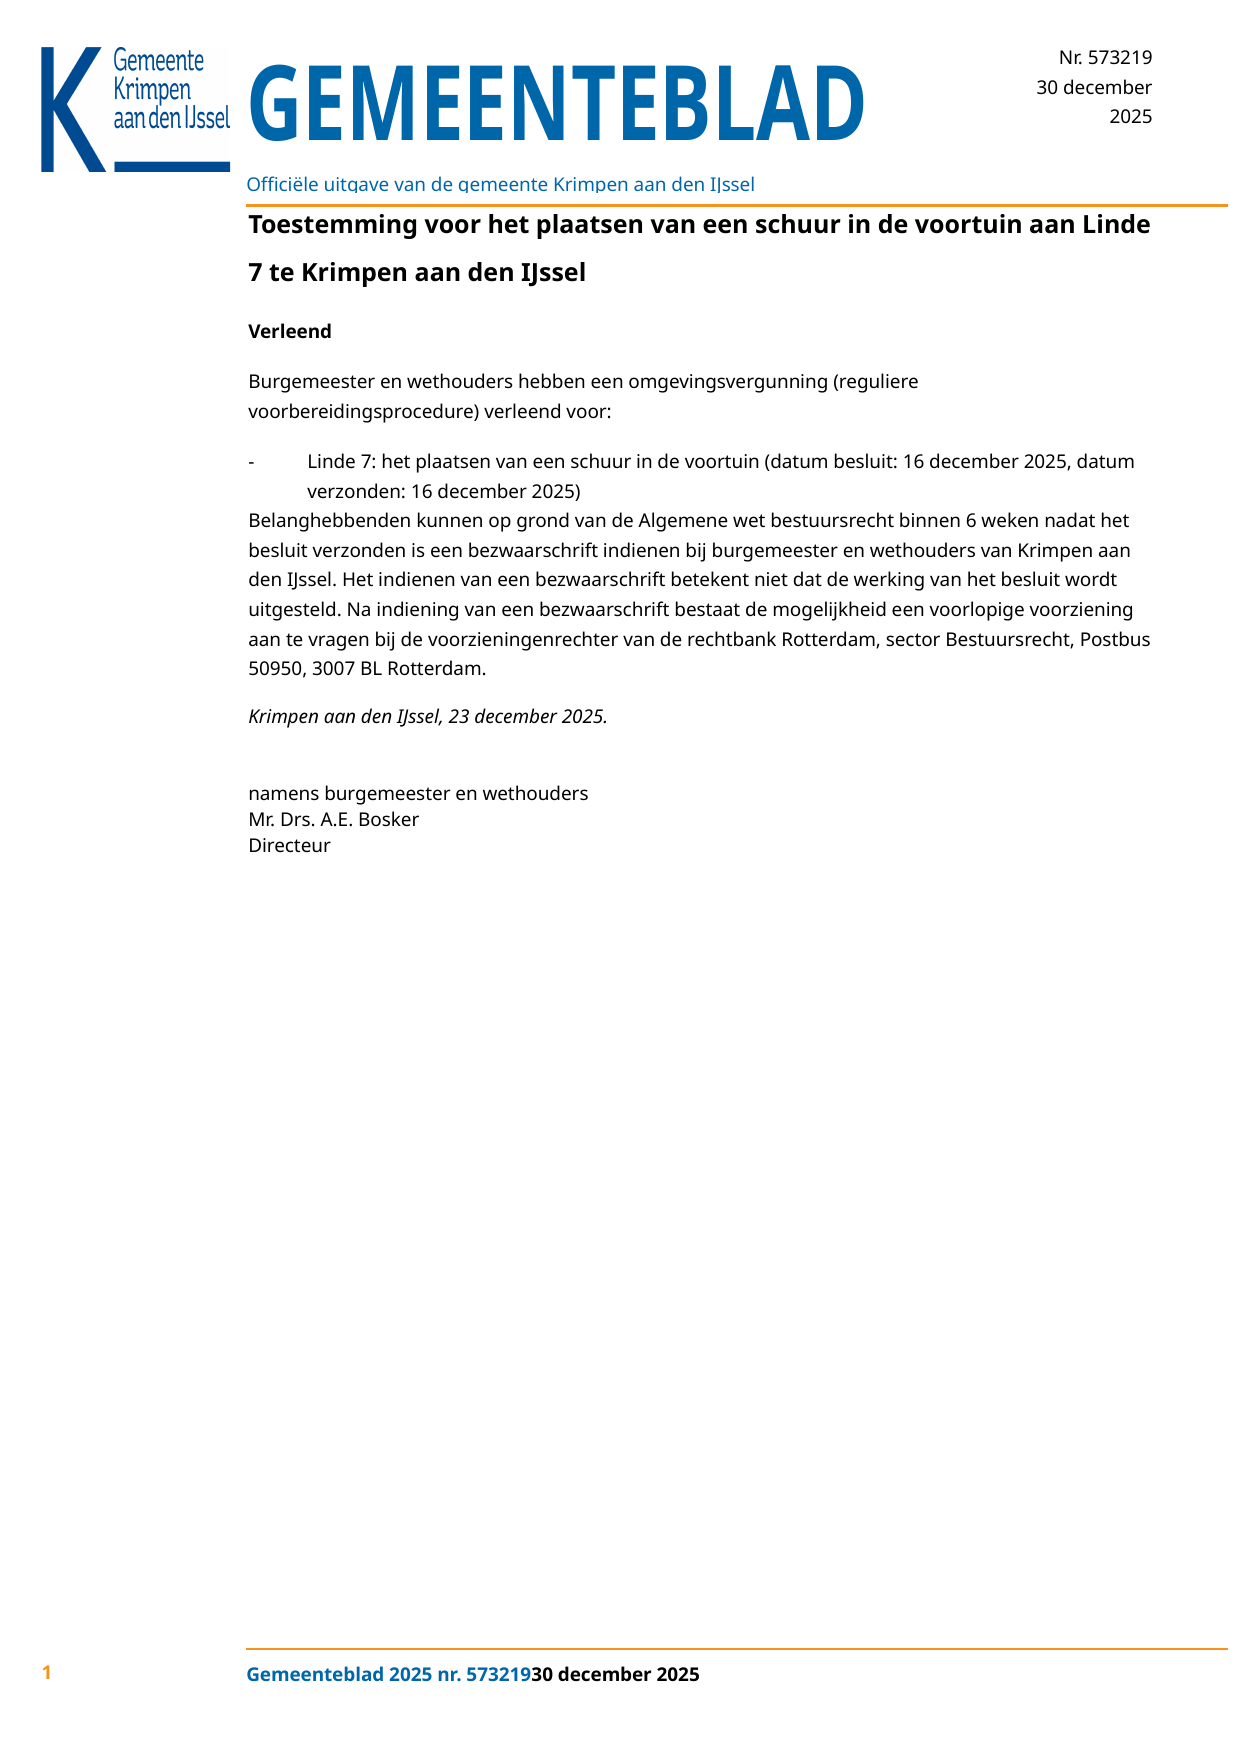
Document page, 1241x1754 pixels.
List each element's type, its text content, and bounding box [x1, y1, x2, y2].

text Toestemming voor het plaatsen van een schuur in de voortuin aan Linde 7 te Krimpen aan den IJssel [248, 207, 1152, 288]
text Belanghebbenden kunnen op grond van de Algemene wet bestuursrecht binnen 6 weken nadat het besluit verzonden is een bezwaarschrift indienen bij burgemeester en wethouders van Krimpen aan den IJssel. Het indienen van een bezwaarschrift betekent niet dat de werking van het besluit wordt uitgesteld. Na indiening van een bezwaarschrift bestaat de mogelijkheid een voorlopige voorziening aan te vragen bij de voorzieningenrechter van de rechtbank Rotterdam, sector Bestuursrecht, Postbus 50950, 3007 BL Rotterdam. [248, 507, 1152, 681]
list Linde 7: het plaatsen van een schuur in de voortuin (datum besluit: 16 december 2025, datum verzonden: 16 december 2025) [248, 448, 1152, 504]
text namens burgemeester en wethouders [248, 780, 1152, 806]
text Mr. Drs. A.E. Bosker [248, 806, 1152, 832]
text Verleend [248, 318, 1152, 344]
text Burgemeester en wethouders hebben een omgevingsvergunning (reguliere voorbereidingsprocedure) verleend voor: [248, 368, 1152, 424]
text Directeur [248, 832, 1152, 858]
text Krimpen aan den IJssel, 23 december 2025. [248, 703, 1152, 729]
picture [41, 47, 231, 172]
